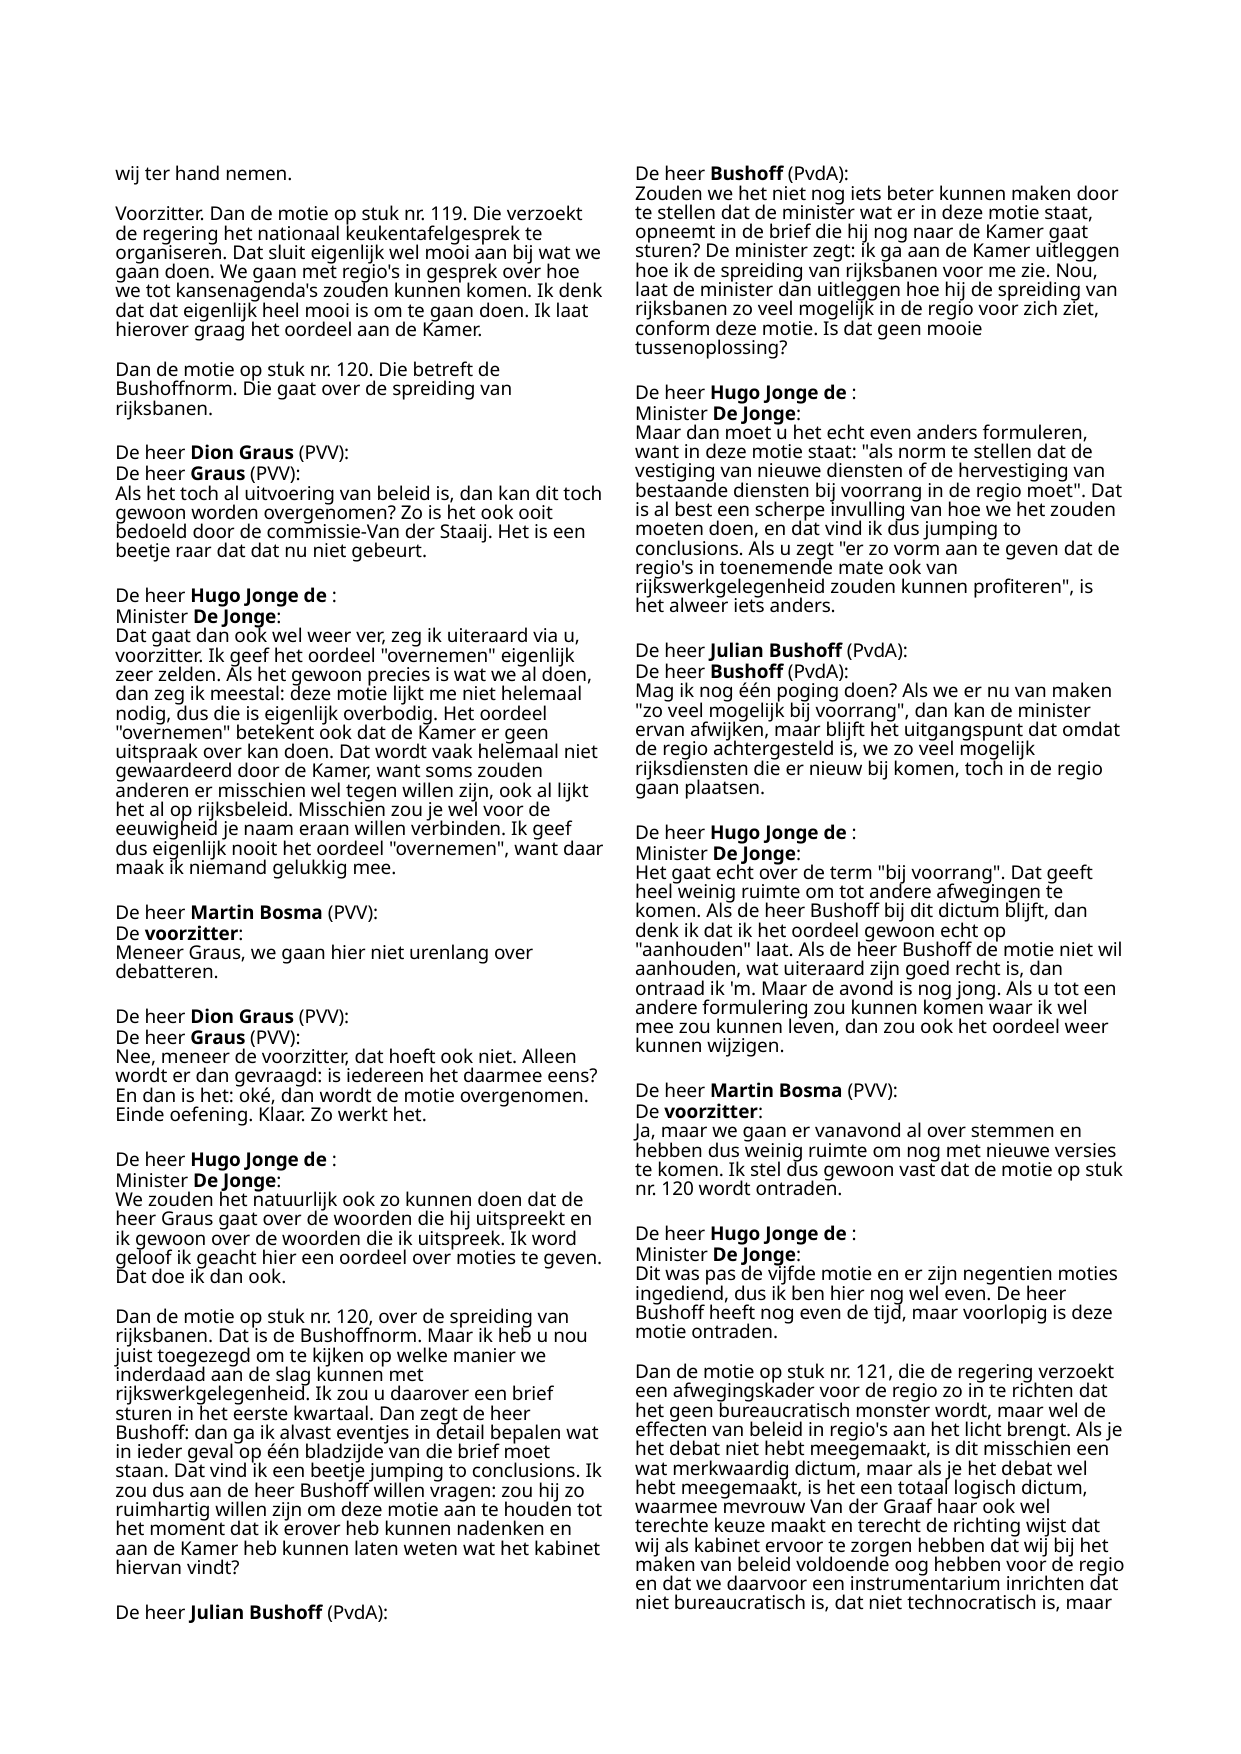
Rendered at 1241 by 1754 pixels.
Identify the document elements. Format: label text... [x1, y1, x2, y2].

text Ja, maar we gaan er vanavond al over stemmen en hebben dus weinig ruimte om nog met nieuwe versies te komen. Ik stel dus gewoon vast dat de motie op stuk nr. 120 wordt ontraden. [635, 1122, 1125, 1199]
text De heer Hugo Jonge de : [635, 819, 1125, 844]
text Minister De Jonge: [635, 404, 1125, 424]
text Meneer Graus, we gaan hier niet urenlang over debatteren. [115, 944, 605, 982]
text Dan de motie op stuk nr. 120. Die betreft de Bushoffnorm. Die gaat over de spreiding van rijksbanen. [115, 361, 605, 419]
text De heer Hugo Jonge de : [115, 1146, 605, 1172]
text De heer Martin Bosma (PVV): [635, 1077, 1125, 1103]
text Dan de motie op stuk nr. 121, die de regering verzoekt een afwegingskader voor de regio zo in te richten dat het geen bureaucratisch monster wordt, maar wel de effecten van beleid in regio's aan het licht brengt. Als je het debat niet hebt meegemaakt, is dit misschien een wat merkwaardig dictum, maar als je het debat wel hebt meegemaakt, is het een totaal logisch dictum, waarmee mevrouw Van der Graaf haar ook wel terechte keuze maakt en terecht de richting wijst dat wij als kabinet ervoor te zorgen hebben dat wij bij het maken van beleid voldoende oog hebben voor de regio en dat we daarvoor een instrumentarium inrichten dat niet bureaucratisch is, dat niet technocratisch is, maar [635, 1363, 1125, 1614]
text De voorzitter: [635, 1103, 1125, 1122]
text De voorzitter: [115, 924, 605, 944]
text De heer Hugo Jonge de : [635, 379, 1125, 404]
text Nee, meneer de voorzitter, dat hoeft ook niet. Alleen wordt er dan gevraagd: is iedereen het daarmee eens? En dan is het: oké, dan wordt de motie overgenomen. Einde oefening. Klaar. Zo werkt het. [115, 1048, 605, 1125]
text Als het toch al uitvoering van beleid is, dan kan dit toch gewoon worden overgenomen? Zo is het ook ooit bedoeld door de commissie-Van der Staaij. Het is een beetje raar dat dat nu niet gebeurt. [115, 484, 605, 562]
text De heer Graus (PVV): [115, 1029, 605, 1048]
text Minister De Jonge: [635, 1246, 1125, 1265]
text De heer Martin Bosma (PVV): [115, 899, 605, 924]
text Het gaat echt over de term "bij voorrang". Dat geeft heel weinig ruimte om tot andere afwegingen te komen. Als de heer Bushoff bij dit dictum blijft, dan denk ik dat ik het oordeel gewoon echt op "aanhouden" laat. Als de heer Bushoff de motie niet wil aanhouden, wat uiteraard zijn goed recht is, dan ontraad ik 'm. Maar de avond is nog jong. Als u tot een andere formulering zou kunnen komen waar ik wel mee zou kunnen leven, dan zou ook het oordeel weer kunnen wijzigen. [635, 864, 1125, 1057]
text Zouden we het niet nog iets beter kunnen maken door te stellen dat de minister wat er in deze motie staat, opneemt in de brief die hij nog naar de Kamer gaat sturen? De minister zegt: ik ga aan de Kamer uitleggen hoe ik de spreiding van rijksbanen voor me zie. Nou, laat de minister dan uitleggen hoe hij de spreiding van rijksbanen zo veel mogelijk in de regio voor zich ziet, conform deze motie. Is dat geen mooie tussenoplossing? [635, 184, 1125, 358]
text wij ter hand nemen. [115, 165, 605, 184]
text Maar dan moet u het echt even anders formuleren, want in deze motie staat: "als norm te stellen dat de vestiging van nieuwe diensten of de hervestiging van bestaande diensten bij voorrang in de regio moet". Dat is al best een scherpe invulling van hoe we het zouden moeten doen, en dat vind ik dus jumping to conclusions. Als u zegt "er zo vorm aan te geven dat de regio's in toenemende mate ook van rijkswerkgelegenheid zouden kunnen profiteren", is het alweer iets anders. [635, 424, 1125, 617]
text De heer Hugo Jonge de : [115, 582, 605, 608]
text We zouden het natuurlijk ook zo kunnen doen dat de heer Graus gaat over de woorden die hij uitspreekt en ik gewoon over de woorden die ik uitspreek. Ik word geloof ik geacht hier een oordeel over moties te geven. Dat doe ik dan ook. [115, 1191, 605, 1287]
text De heer Dion Graus (PVV): [115, 439, 605, 465]
text De heer Dion Graus (PVV): [115, 1003, 605, 1029]
text Voorzitter. Dan de motie op stuk nr. 119. Die verzoekt de regering het nationaal keukentafelgesprek te organiseren. Dat sluit eigenlijk wel mooi aan bij wat we gaan doen. We gaan met regio's in gesprek over hoe we tot kansenagenda's zouden kunnen komen. Ik denk dat dat eigenlijk heel mooi is om te gaan doen. Ik laat hierover graag het oordeel aan de Kamer. [115, 205, 605, 340]
text De heer Bushoff (PvdA): [635, 165, 1125, 184]
text Minister De Jonge: [115, 1172, 605, 1191]
text Minister De Jonge: [115, 608, 605, 627]
text De heer Julian Bushoff (PvdA): [115, 1599, 605, 1624]
text Dan de motie op stuk nr. 120, over de spreiding van rijksbanen. Dat is de Bushoffnorm. Maar ik heb u nou juist toegezegd om te kijken op welke manier we inderdaad aan de slag kunnen met rijkswerkgelegenheid. Ik zou u daarover een brief sturen in het eerste kwartaal. Dan zegt de heer Bushoff: dan ga ik alvast eventjes in detail bepalen wat in ieder geval op één bladzijde van die brief moet staan. Dat vind ik een beetje jumping to conclusions. Ik zou dus aan de heer Bushoff willen vragen: zou hij zo ruimhartig willen zijn om deze motie aan te houden tot het moment dat ik erover heb kunnen nadenken en aan de Kamer heb kunnen laten weten wat het kabinet hiervan vindt? [115, 1308, 605, 1578]
text Minister De Jonge: [635, 844, 1125, 864]
text De heer Graus (PVV): [115, 465, 605, 484]
text Dat gaat dan ook wel weer ver, zeg ik uiteraard via u, voorzitter. Ik geef het oordeel "overnemen" eigenlijk zeer zelden. Als het gewoon precies is wat we al doen, dan zeg ik meestal: deze motie lijkt me niet helemaal nodig, dus die is eigenlijk overbodig. Het oordeel "overnemen" betekent ook dat de Kamer er geen uitspraak over kan doen. Dat wordt vaak helemaal niet gewaardeerd door de Kamer, want soms zouden anderen er misschien wel tegen willen zijn, ook al lijkt het al op rijksbeleid. Misschien zou je wel voor de eeuwigheid je naam eraan willen verbinden. Ik geef dus eigenlijk nooit het oordeel "overnemen", want daar maak ik niemand gelukkig mee. [115, 627, 605, 878]
text Dit was pas de vijfde motie en er zijn negentien moties ingediend, dus ik ben hier nog wel even. De heer Bushoff heeft nog even de tijd, maar voorlopig is deze motie ontraden. [635, 1265, 1125, 1342]
text De heer Julian Bushoff (PvdA): [635, 637, 1125, 663]
text Mag ik nog één poging doen? Als we er nu van maken "zo veel mogelijk bij voorrang", dan kan de minister ervan afwijken, maar blijft het uitgangspunt dat omdat de regio achtergesteld is, we zo veel mogelijk rijksdiensten die er nieuw bij komen, toch in de regio gaan plaatsen. [635, 682, 1125, 798]
text De heer Hugo Jonge de : [635, 1220, 1125, 1246]
text De heer Bushoff (PvdA): [635, 663, 1125, 682]
